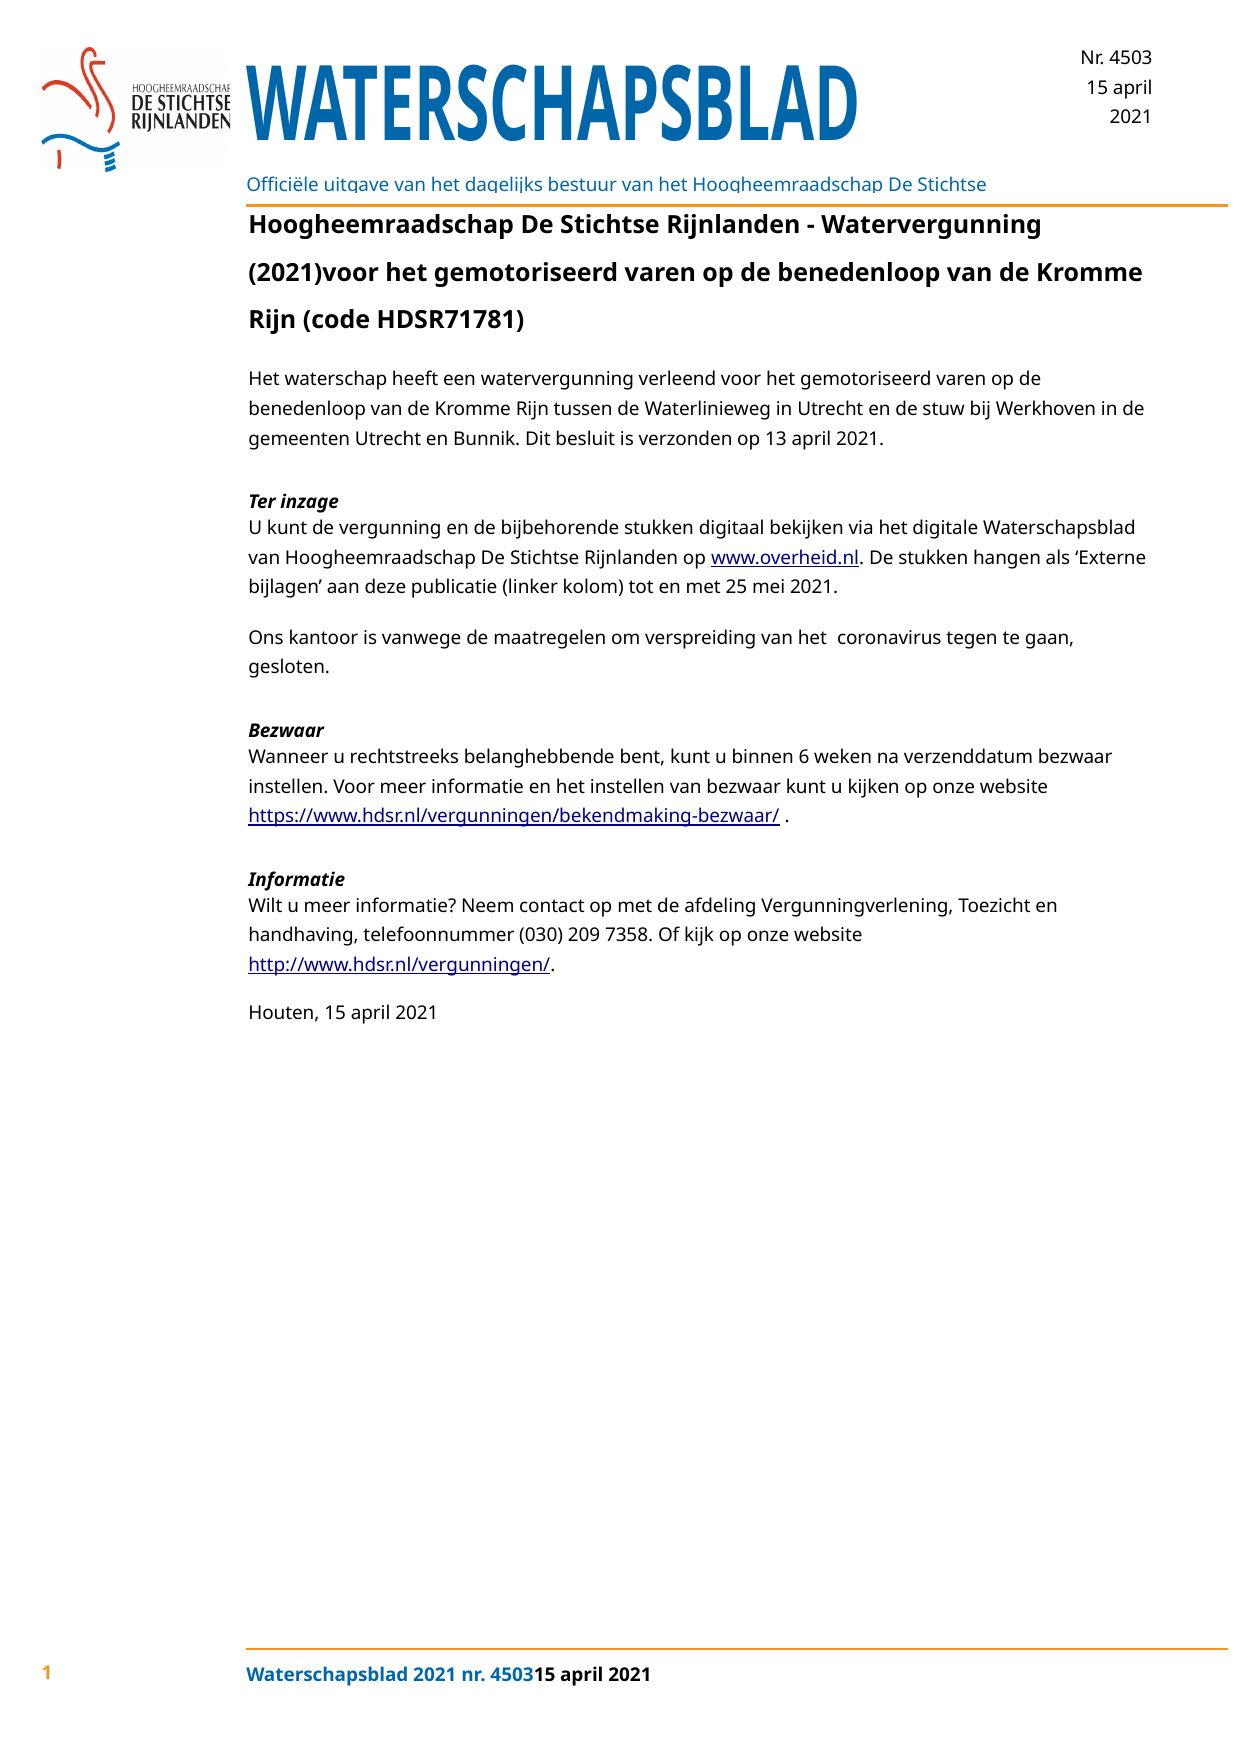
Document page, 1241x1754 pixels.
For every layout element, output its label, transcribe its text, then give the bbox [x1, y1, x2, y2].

text Wilt u meer informatie? Neem contact op met de afdeling Vergunningverlening, Toezicht en handhaving, telefoonnummer (030) 209 7358. Of kijk op onze website http://www.hdsr.nl/vergunningen/. [248, 892, 1152, 977]
picture [41, 47, 231, 172]
text Informatie [248, 866, 1152, 892]
text Wanneer u rechtstreeks belanghebbende bent, kunt u binnen 6 weken na verzenddatum bezwaar instellen. Voor meer informatie en het instellen van bezwaar kunt u kijken op onze website https://www.hdsr.nl/vergunningen/bekendmaking-bezwaar/ . [248, 743, 1152, 828]
text Ons kantoor is vanwege de maatregelen om verspreiding van het coronavirus tegen te gaan, gesloten. [248, 624, 1152, 679]
text U kunt de vergunning en de bijbehorende stukken digitaal bekijken via het digitale Waterschapsblad van Hoogheemraadschap De Stichtse Rijnlanden op www.overheid.nl. De stukken hangen als ‘Externe bijlagen’ aan deze publicatie (linker kolom) tot en met 25 mei 2021. [248, 514, 1152, 599]
text Houten, 15 april 2021 [248, 999, 1152, 1025]
text Hoogheemraadschap De Stichtse Rijnlanden - Watervergunning (2021)voor het gemotoriseerd varen op de benedenloop van de Kromme Rijn (code HDSR71781) [248, 207, 1152, 336]
text Bezwaar [248, 717, 1152, 743]
text Het waterschap heeft een watervergunning verleend voor het gemotoriseerd varen op de benedenloop van de Kromme Rijn tussen de Waterlinieweg in Utrecht en de stuw bij Werkhoven in de gemeenten Utrecht en Bunnik. Dit besluit is verzonden op 13 april 2021. [248, 366, 1152, 450]
text Ter inzage [248, 489, 1152, 514]
